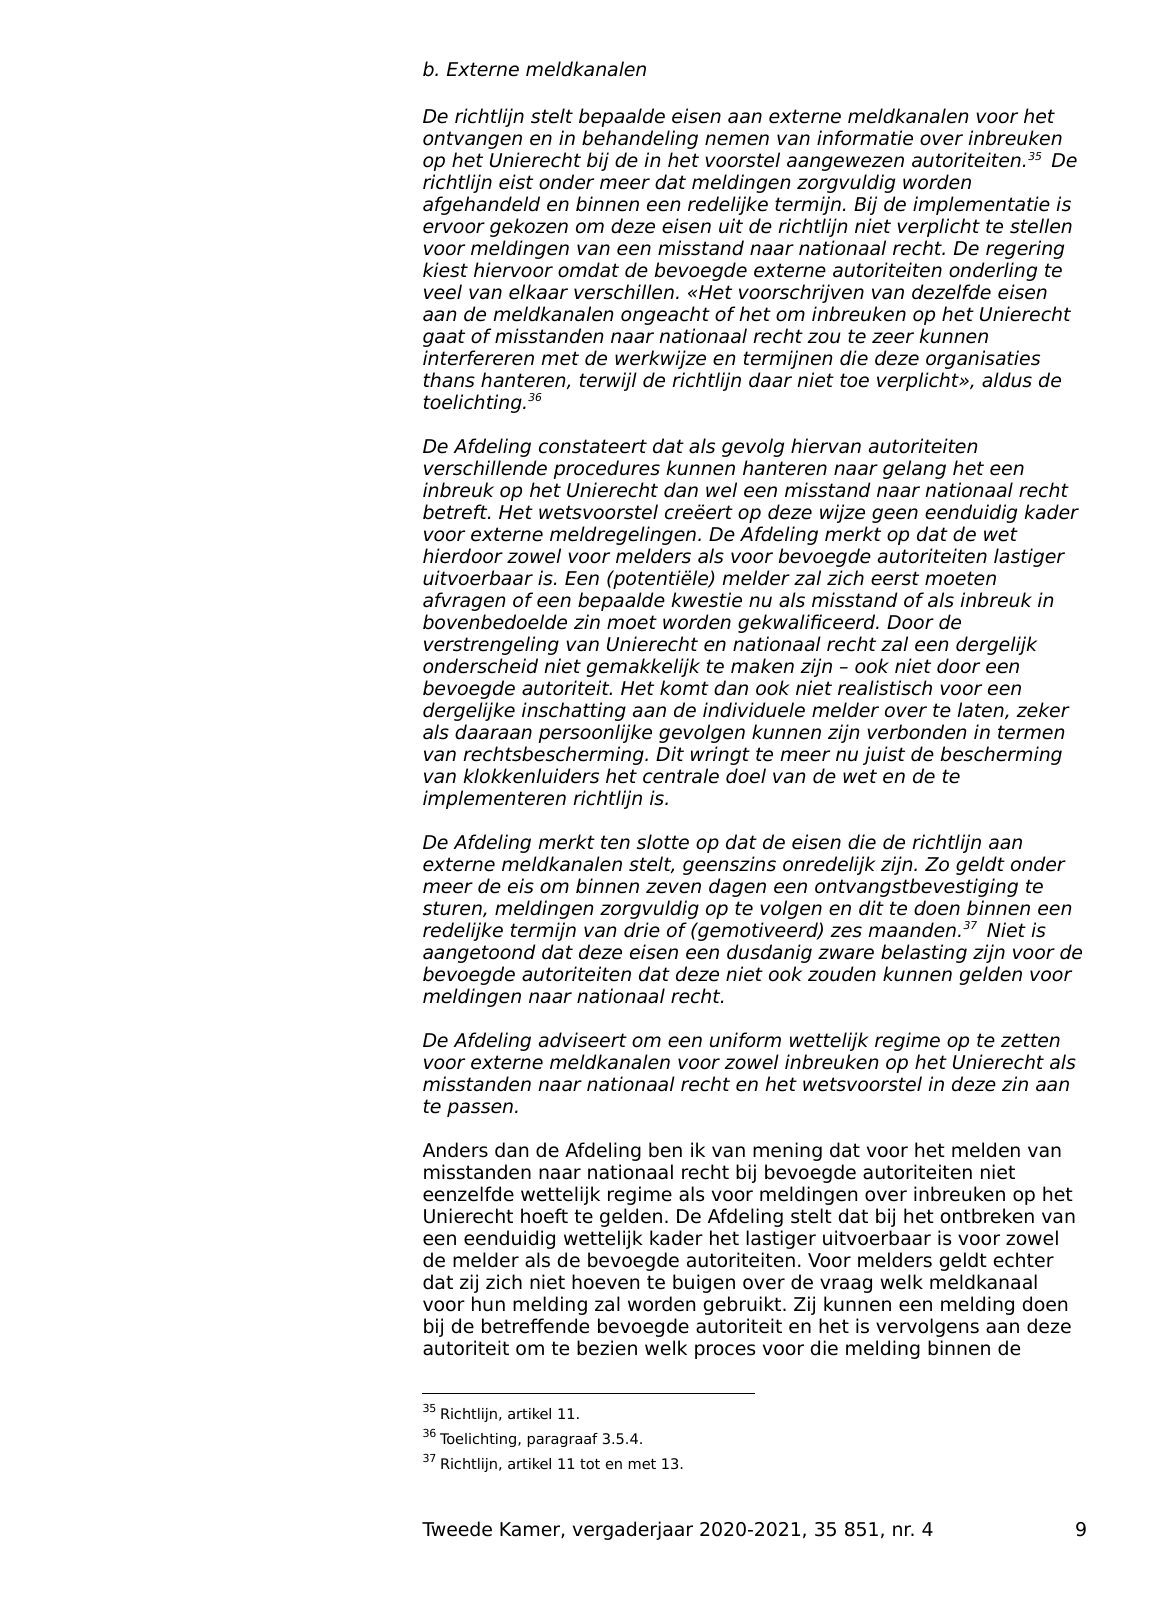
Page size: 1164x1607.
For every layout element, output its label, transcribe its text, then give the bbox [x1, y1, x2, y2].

text Anders dan de Afdeling ben ik van mening dat voor het melden van misstanden naar nationaal recht bij bevoegde autoriteiten niet eenzelfde wettelijk regime als voor meldingen over inbreuken op het Unierecht hoeft te gelden. De Afdeling stelt dat bij het ontbreken van een eenduidig wettelijk kader het lastiger uitvoerbaar is voor zowel de melder als de bevoegde autoriteiten. Voor melders geldt echter dat zij zich niet hoeven te buigen over de vraag welk meldkanaal voor hun melding zal worden gebruikt. Zij kunnen een melding doen bij de betreffende bevoegde autoriteit en het is vervolgens aan deze autoriteit om te bezien welk proces voor die melding binnen de [422, 1140, 1087, 1360]
text Toelichting, paragraaf 3.5.4. [422, 1427, 1087, 1449]
text De richtlijn stelt bepaalde eisen aan externe meldkanalen voor het ontvangen en in behandeling nemen van informatie over inbreuken op het Unierecht bij de in het voorstel aangewezen autoriteiten. De richtlijn eist onder meer dat meldingen zorgvuldig worden afgehandeld en binnen een redelijke termijn. Bij de implementatie is ervoor gekozen om deze eisen uit de richtlijn niet verplicht te stellen voor meldingen van een misstand naar nationaal recht. De regering kiest hiervoor omdat de bevoegde externe autoriteiten onderling te veel van elkaar verschillen. «Het voorschrijven van dezelfde eisen aan de meldkanalen ongeacht of het om inbreuken op het Unierecht gaat of misstanden naar nationaal recht zou te zeer kunnen interfereren met de werkwijze en termijnen die deze organisaties thans hanteren, terwijl de richtlijn daar niet toe verplicht», aldus de toelichting. [422, 106, 1087, 414]
text Richtlijn, artikel 11. [422, 1402, 1087, 1424]
text Richtlijn, artikel 11 tot en met 13. [422, 1452, 1087, 1474]
text De Afdeling constateert dat als gevolg hiervan autoriteiten verschillende procedures kunnen hanteren naar gelang het een inbreuk op het Unierecht dan wel een misstand naar nationaal recht betreft. Het wetsvoorstel creëert op deze wijze geen eenduidig kader voor externe meldregelingen. De Afdeling merkt op dat de wet hierdoor zowel voor melders als voor bevoegde autoriteiten lastiger uitvoerbaar is. Een (potentiële) melder zal zich eerst moeten afvragen of een bepaalde kwestie nu als misstand of als inbreuk in bovenbedoelde zin moet worden gekwalificeerd. Door de verstrengeling van Unierecht en nationaal recht zal een dergelijk onderscheid niet gemakkelijk te maken zijn – ook niet door een bevoegde autoriteit. Het komt dan ook niet realistisch voor een dergelijke inschatting aan de individuele melder over te laten, zeker als daaraan persoonlijke gevolgen kunnen zijn verbonden in termen van rechtsbescherming. Dit wringt te meer nu juist de bescherming van klokkenluiders het centrale doel van de wet en de te implementeren richtlijn is. [422, 436, 1087, 809]
text De Afdeling merkt ten slotte op dat de eisen die de richtlijn aan externe meldkanalen stelt, geenszins onredelijk zijn. Zo geldt onder meer de eis om binnen zeven dagen een ontvangstbevestiging te sturen, meldingen zorgvuldig op te volgen en dit te doen binnen een redelijke termijn van drie of (gemotiveerd) zes maanden. Niet is aangetoond dat deze eisen een dusdanig zware belasting zijn voor de bevoegde autoriteiten dat deze niet ook zouden kunnen gelden voor meldingen naar nationaal recht. [422, 832, 1087, 1008]
subtitle b. Externe meldkanalen [422, 59, 1087, 81]
text De Afdeling adviseert om een uniform wettelijk regime op te zetten voor externe meldkanalen voor zowel inbreuken op het Unierecht als misstanden naar nationaal recht en het wetsvoorstel in deze zin aan te passen. [422, 1030, 1087, 1118]
